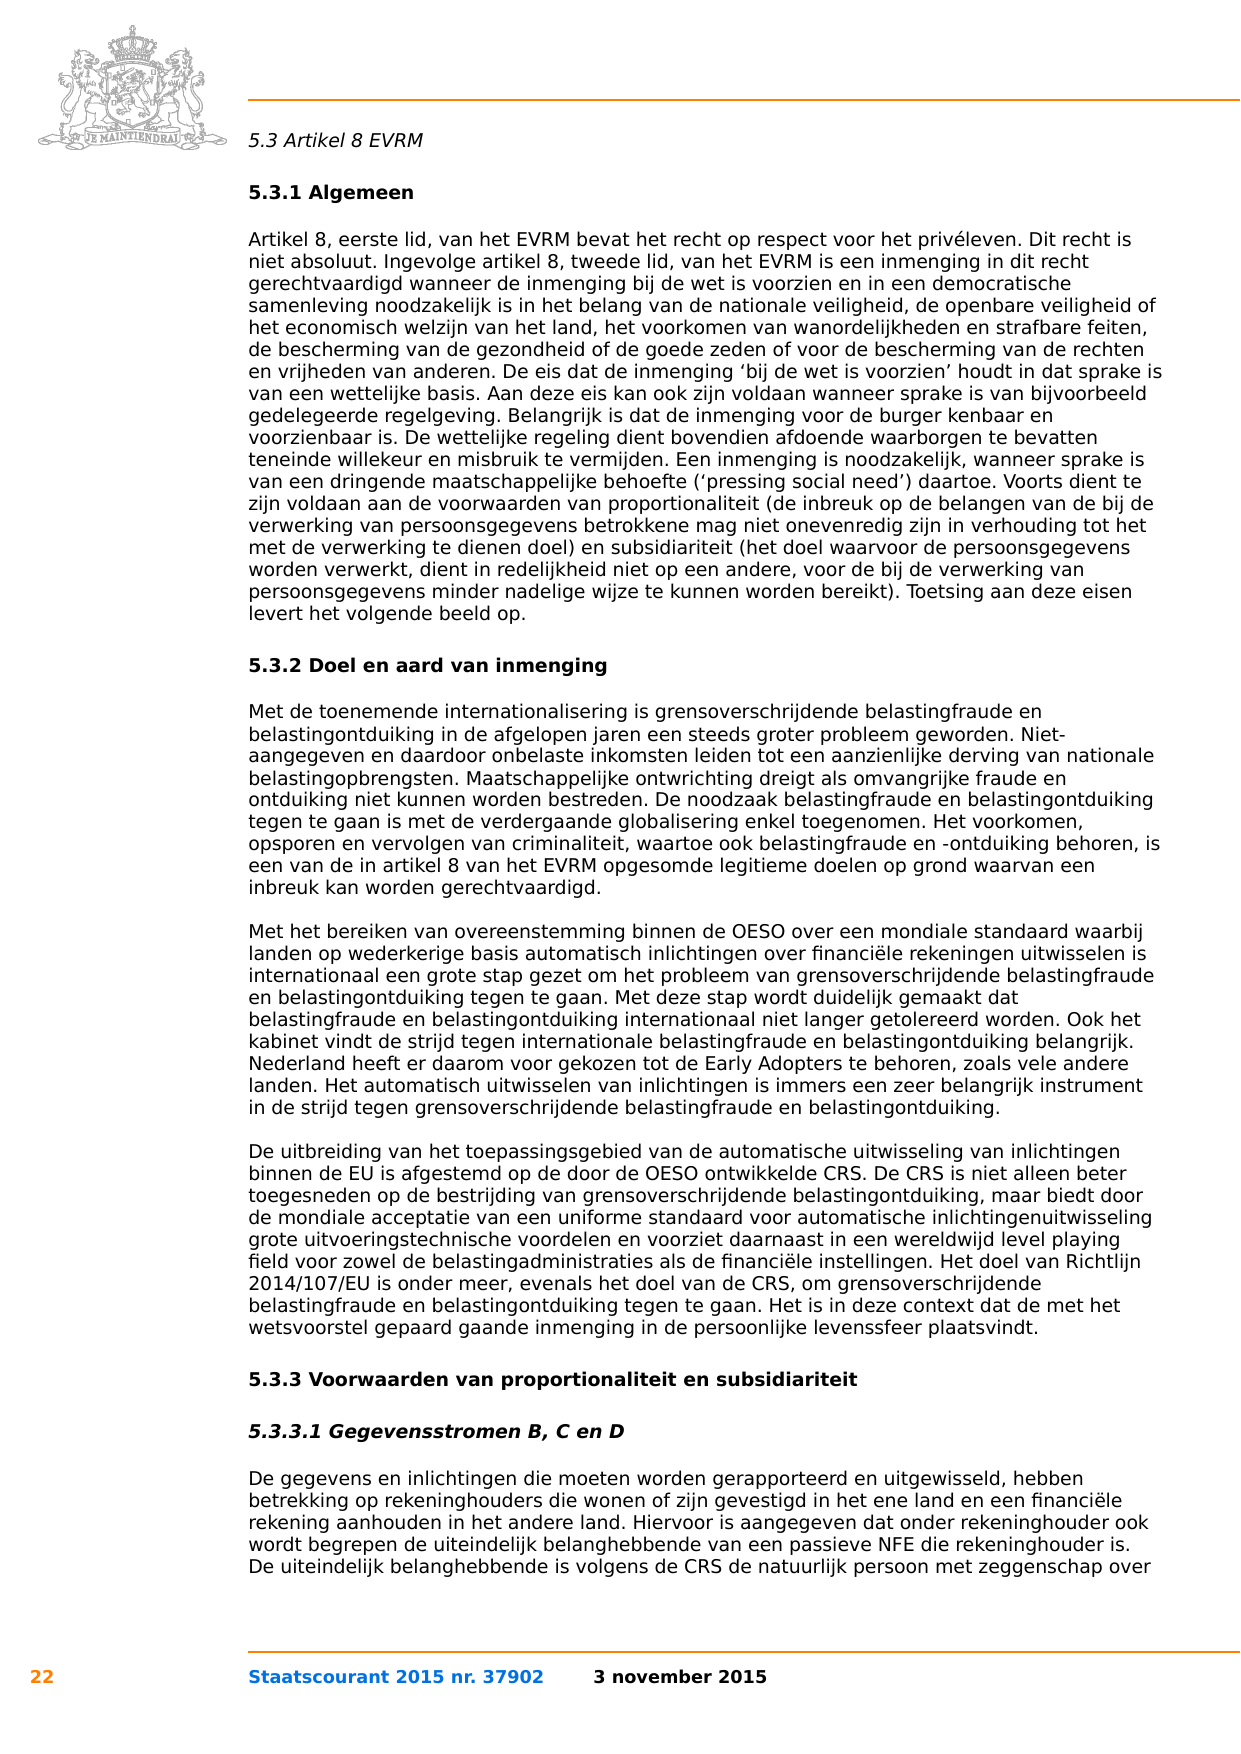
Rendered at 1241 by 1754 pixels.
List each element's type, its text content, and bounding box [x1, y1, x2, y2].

subtitle 5.3.2 Doel en aard van inmenging [248, 654, 1163, 676]
text Met de toenemende internationalisering is grensoverschrijdende belastingfraude en belastingontduiking in de afgelopen jaren een steeds groter probleem geworden. Niet-aangegeven en daardoor onbelaste inkomsten leiden tot een aanzienlijke derving van nationale belastingopbrengsten. Maatschappelijke ontwrichting dreigt als omvangrijke fraude en ontduiking niet kunnen worden bestreden. De noodzaak belastingfraude en belastingontduiking tegen te gaan is met de verdergaande globalisering enkel toegenomen. Het voorkomen, opsporen en vervolgen van criminaliteit, waartoe ook belastingfraude en -ontduiking behoren, is een van de in artikel 8 van het EVRM opgesomde legitieme doelen op grond waarvan een inbreuk kan worden gerechtvaardigd. [248, 701, 1163, 899]
text De gegevens en inlichtingen die moeten worden gerapporteerd en uitgewisseld, hebben betrekking op rekeninghouders die wonen of zijn gevestigd in het ene land en een financiële rekening aanhouden in het andere land. Hiervoor is aangegeven dat onder rekeninghouder ook wordt begrepen de uiteindelijk belanghebbende van een passieve NFE die rekeninghouder is. De uiteindelijk belanghebbende is volgens de CRS de natuurlijk persoon met zeggenschap over [248, 1468, 1163, 1577]
subtitle 5.3.3 Voorwaarden van proportionaliteit en subsidiariteit [248, 1369, 1163, 1391]
text Met het bereiken van overeenstemming binnen de OESO over een mondiale standaard waarbij landen op wederkerige basis automatisch inlichtingen over financiële rekeningen uitwisselen is internationaal een grote stap gezet om het probleem van grensoverschrijdende belastingfraude en belastingontduiking tegen te gaan. Met deze stap wordt duidelijk gemaakt dat belastingfraude en belastingontduiking internationaal niet langer getolereerd worden. Ook het kabinet vindt de strijd tegen internationale belastingfraude en belastingontduiking belangrijk. Nederland heeft er daarom voor gekozen tot de Early Adopters te behoren, zoals vele andere landen. Het automatisch uitwisselen van inlichtingen is immers een zeer belangrijk instrument in de strijd tegen grensoverschrijdende belastingfraude en belastingontduiking. [248, 921, 1163, 1119]
text De uitbreiding van het toepassingsgebied van de automatische uitwisseling van inlichtingen binnen de EU is afgestemd op de door de OESO ontwikkelde CRS. De CRS is niet alleen beter toegesneden op de bestrijding van grensoverschrijdende belastingontduiking, maar biedt door de mondiale acceptatie van een uniforme standaard voor automatische inlichtingenuitwisseling grote uitvoeringstechnische voordelen en voorziet daarnaast in een wereldwijd level playing field voor zowel de belastingadministraties als de financiële instellingen. Het doel van Richtlijn 2014/107/EU is onder meer, evenals het doel van de CRS, om grensoverschrijdende belastingfraude en belastingontduiking tegen te gaan. Het is in deze context dat de met het wetsvoorstel gepaard gaande inmenging in de persoonlijke levenssfeer plaatsvindt. [248, 1141, 1163, 1339]
subtitle 5.3.3.1 Gegevensstromen B, C en D [248, 1421, 1163, 1443]
text Artikel 8, eerste lid, van het EVRM bevat het recht op respect voor het privéleven. Dit recht is niet absoluut. Ingevolge artikel 8, tweede lid, van het EVRM is een inmenging in dit recht gerechtvaardigd wanneer de inmenging bij de wet is voorzien en in een democratische samenleving noodzakelijk is in het belang van de nationale veiligheid, de openbare veiligheid of het economisch welzijn van het land, het voorkomen van wanordelijkheden en strafbare feiten, de bescherming van de gezondheid of de goede zeden of voor de bescherming van de rechten en vrijheden van anderen. De eis dat de inmenging ‘bij de wet is voorzien’ houdt in dat sprake is van een wettelijke basis. Aan deze eis kan ook zijn voldaan wanneer sprake is van bijvoorbeeld gedelegeerde regelgeving. Belangrijk is dat de inmenging voor de burger kenbaar en voorzienbaar is. De wettelijke regeling dient bovendien afdoende waarborgen te bevatten teneinde willekeur en misbruik te vermijden. Een inmenging is noodzakelijk, wanneer sprake is van een dringende maatschappelijke behoefte (‘pressing social need’) daartoe. Voorts dient te zijn voldaan aan de voorwaarden van proportionaliteit (de inbreuk op de belangen van de bij de verwerking van persoonsgegevens betrokkene mag niet onevenredig zijn in verhouding tot het met de verwerking te dienen doel) en subsidiariteit (het doel waarvoor de persoonsgegevens worden verwerkt, dient in redelijkheid niet op een andere, voor de bij de verwerking van persoonsgegevens minder nadelige wijze te kunnen worden bereikt). Toetsing aan deze eisen levert het volgende beeld op. [248, 229, 1163, 624]
subtitle 5.3.1 Algemeen [248, 182, 1163, 204]
subtitle 5.3 Artikel 8 EVRM [248, 130, 1163, 152]
picture [38, 25, 227, 150]
